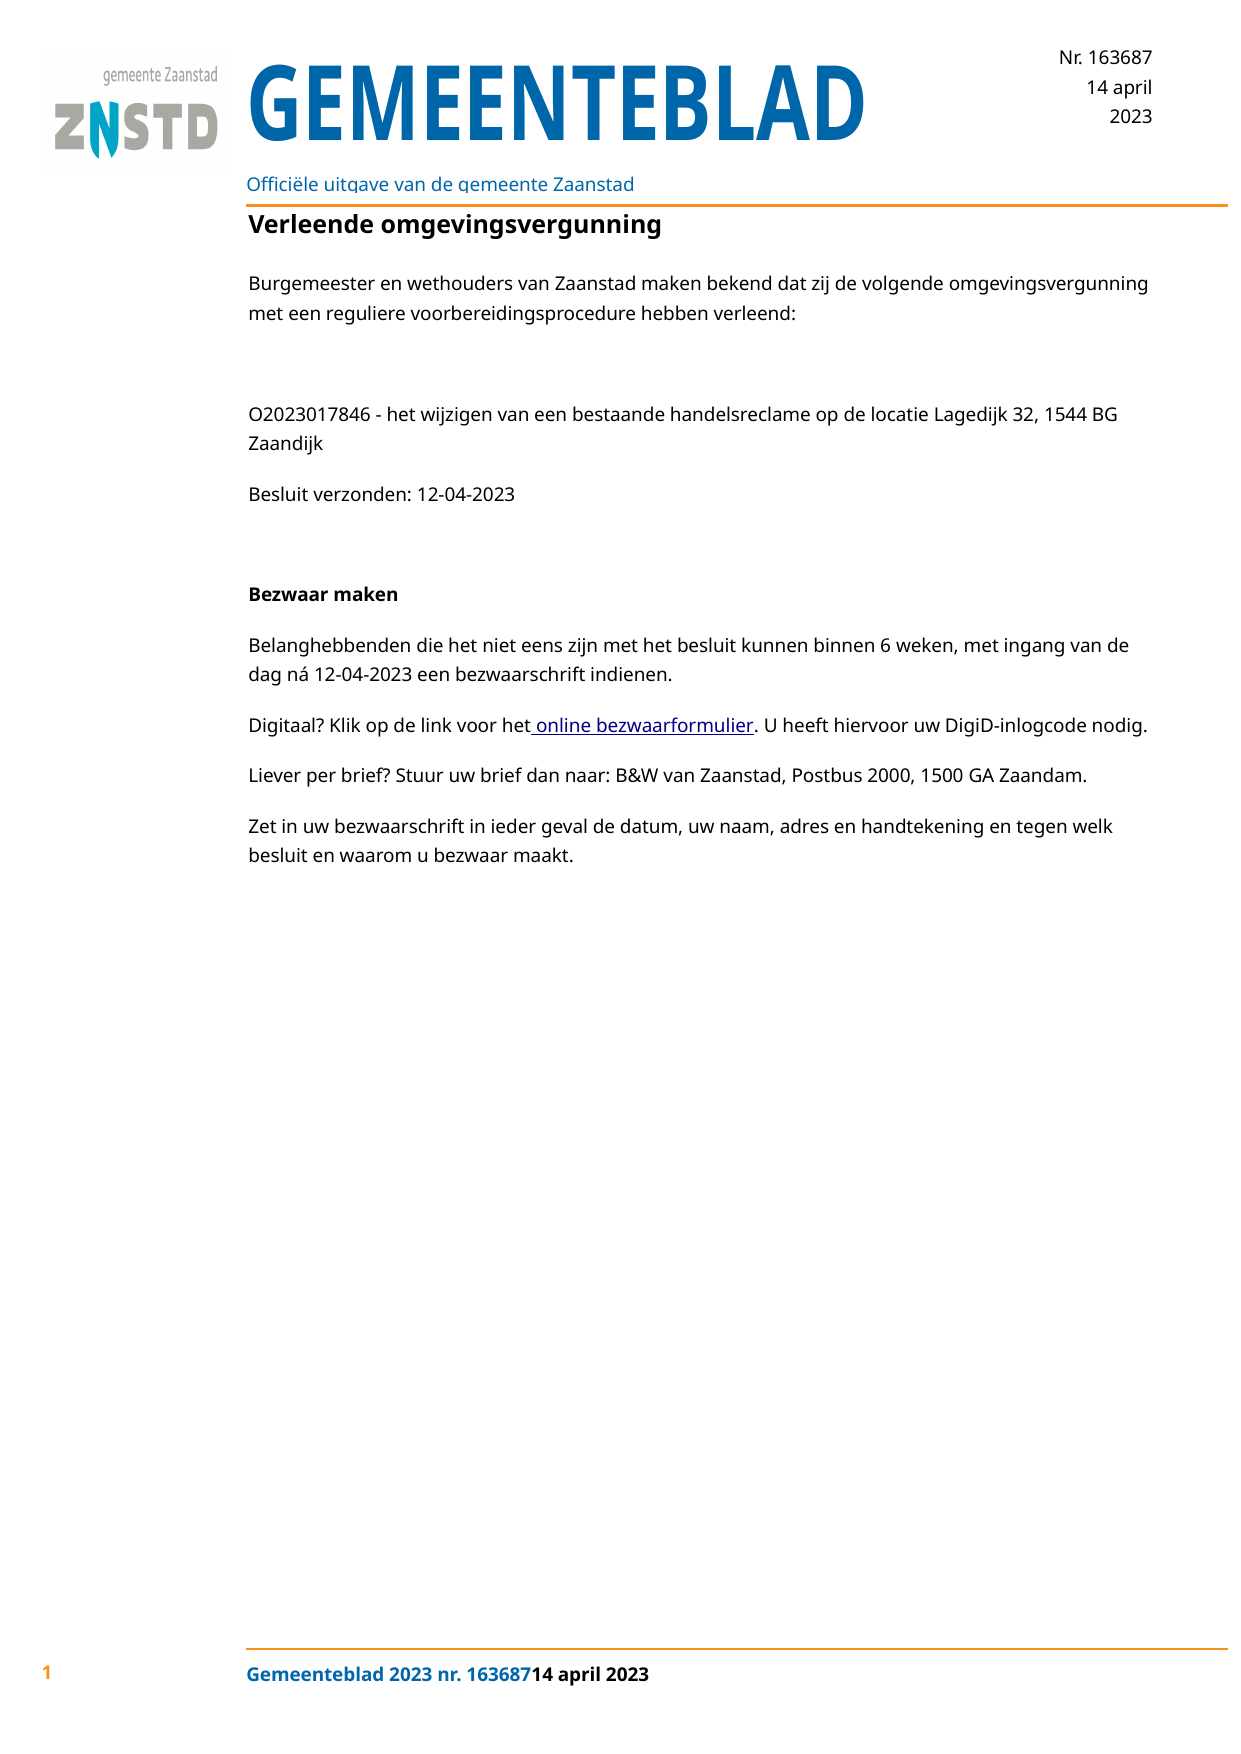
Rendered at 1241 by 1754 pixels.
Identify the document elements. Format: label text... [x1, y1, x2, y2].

text O2023017846 - het wijzigen van een bestaande handelsreclame op de locatie Lagedijk 32, 1544 BG Zaandijk [248, 401, 1152, 456]
text Verleende omgevingsvergunning [248, 207, 1152, 241]
text Zet in uw bezwaarschrift in ieder geval de datum, uw naam, adres en handtekening en tegen welk besluit en waarom u bezwaar maakt. [248, 813, 1152, 868]
text Belanghebbenden die het niet eens zijn met het besluit kunnen binnen 6 weken, met ingang van de dag ná 12-04-2023 een bezwaarschrift indienen. [248, 632, 1152, 687]
picture [41, 47, 231, 172]
text Burgemeester en wethouders van Zaanstad maken bekend dat zij de volgende omgevingsvergunning met een reguliere voorbereidingsprocedure hebben verleend: [248, 270, 1152, 326]
text Digitaal? Klik op de link voor het online bezwaarformulier. U heeft hiervoor uw DigiD-inlogcode nodig. [248, 712, 1152, 738]
text Besluit verzonden: 12-04-2023 [248, 481, 1152, 506]
text Bezwaar maken [248, 582, 1152, 607]
text Liever per brief? Stuur uw brief dan naar: B&W van Zaanstad, Postbus 2000, 1500 GA Zaandam. [248, 762, 1152, 788]
